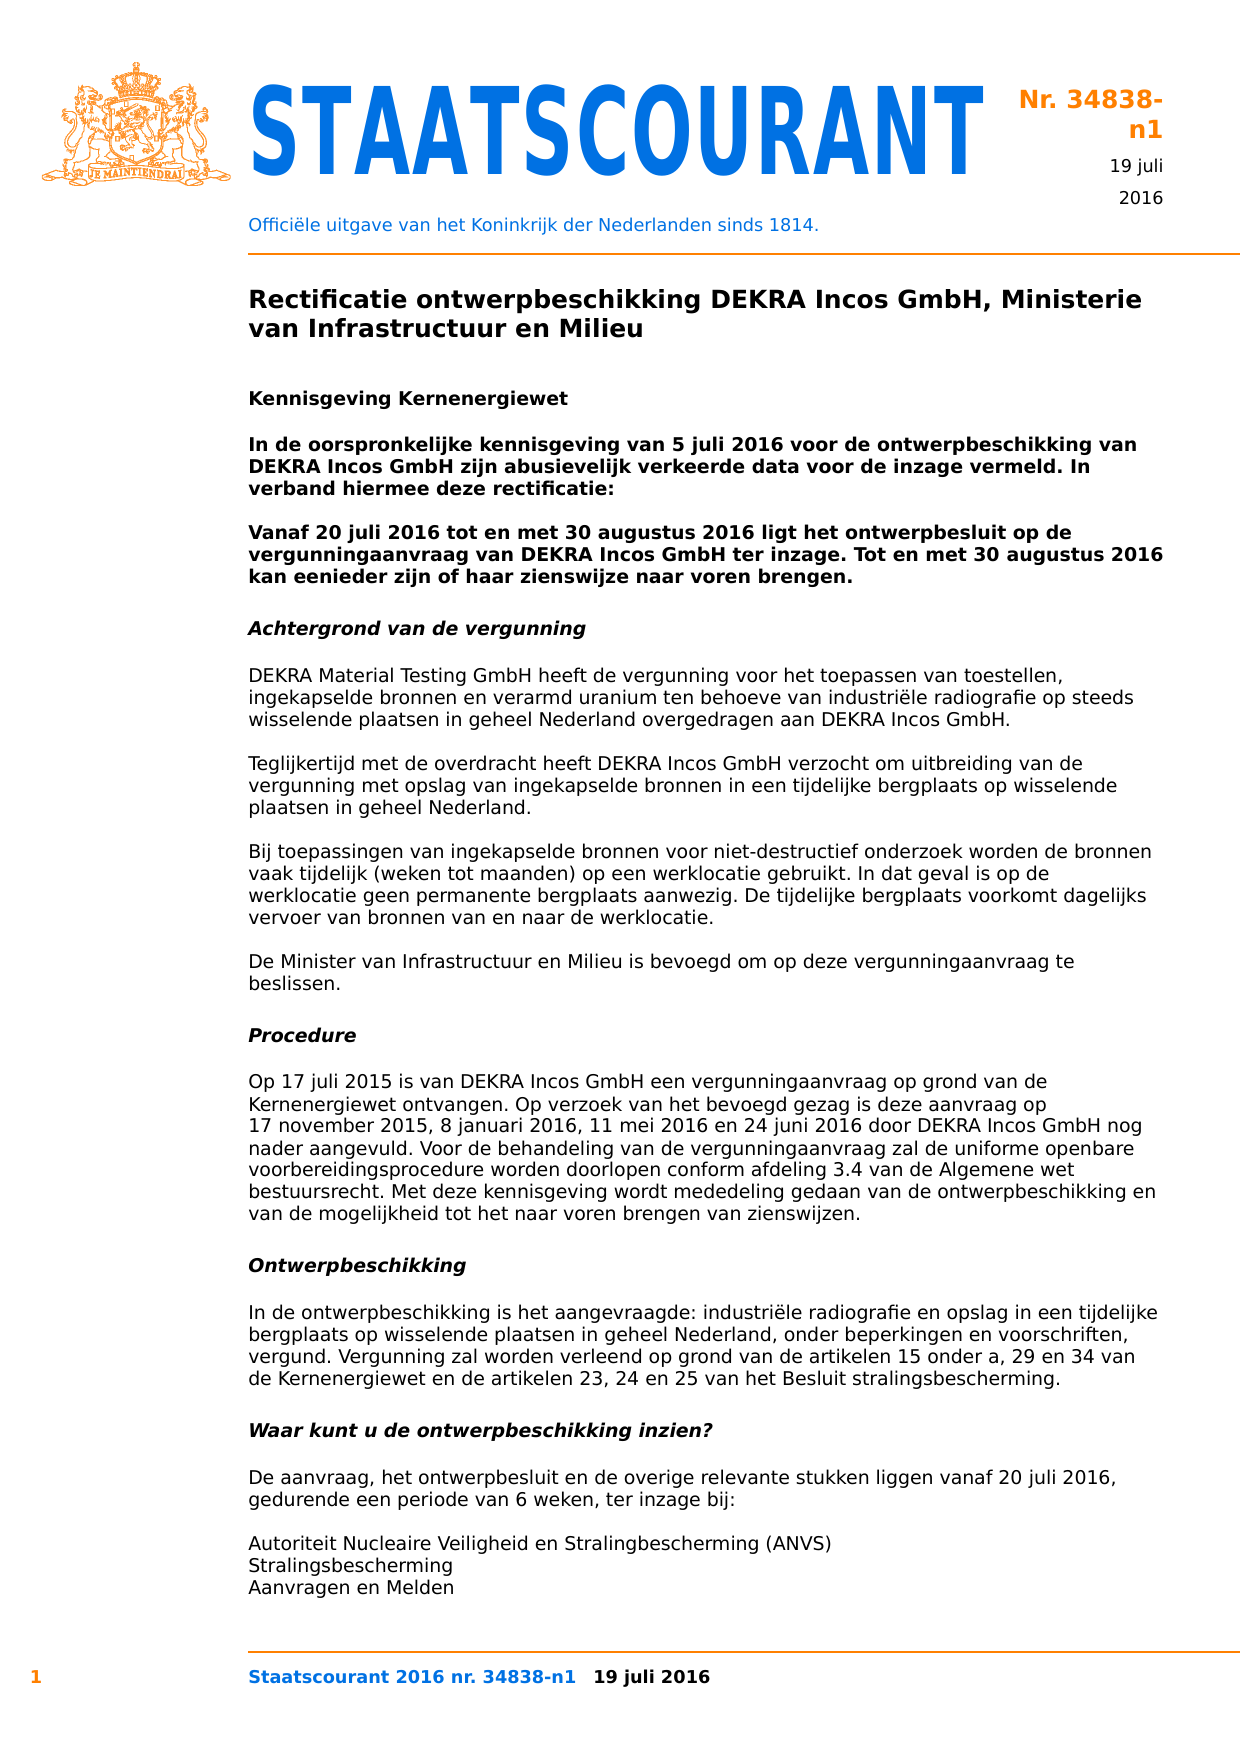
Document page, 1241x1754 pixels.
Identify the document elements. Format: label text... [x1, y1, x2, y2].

text Teglijkertijd met de overdracht heeft DEKRA Incos GmbH verzocht om uitbreiding van de vergunning met opslag van ingekapselde bronnen in een tijdelijke bergplaats op wisselende plaatsen in geheel Nederland. [248, 753, 1163, 819]
text De Minister van Infrastructuur en Milieu is bevoegd om op deze vergunningaanvraag te beslissen. [248, 951, 1163, 994]
text In de ontwerpbeschikking is het aangevraagde: industriële radiografie en opslag in een tijdelijke bergplaats op wisselende plaatsen in geheel Nederland, onder beperkingen en voorschriften, vergund. Vergunning zal worden verleend op grond van de artikelen 15 onder a, 29 en 34 van de Kernenergiewet en de artikelen 23, 24 en 25 van het Besluit stralingsbescherming. [248, 1302, 1163, 1390]
table_cell 2016 [998, 183, 1240, 215]
subtitle Procedure [248, 1024, 1163, 1046]
subtitle Rectificatie ontwerpbeschikking DEKRA Incos GmbH, Ministerie van Infrastructuur en Milieu [248, 285, 1163, 344]
subtitle Achtergrond van de vergunning [248, 618, 1163, 640]
table_header Nr. 34838-n1 [998, 62, 1240, 150]
table_header [25, 62, 248, 253]
subtitle Kennisgeving Kernenergiewet [248, 387, 1163, 409]
subtitle Ontwerpbeschikking [248, 1255, 1163, 1277]
subtitle Waar kunt u de ontwerpbeschikking inzien? [248, 1420, 1163, 1442]
table_cell 19 juli [998, 150, 1240, 182]
table_header STAATSCOURANT [248, 62, 998, 215]
text Op 17 juli 2015 is van DEKRA Incos GmbH een vergunningaanvraag op grond van de Kernenergiewet ontvangen. Op verzoek van het bevoegd gezag is deze aanvraag op 17 november 2015, 8 januari 2016, 11 mei 2016 en 24 juni 2016 door DEKRA Incos GmbH nog nader aangevuld. Voor de behandeling van de vergunningaanvraag zal de uniforme openbare voorbereidingsprocedure worden doorlopen conform afdeling 3.4 van de Algemene wet bestuursrecht. Met deze kennisgeving wordt mededeling gedaan van de ontwerpbeschikking en van de mogelijkheid tot het naar voren brengen van zienswijzen. [248, 1071, 1163, 1225]
picture [41, 62, 231, 186]
text DEKRA Material Testing GmbH heeft de vergunning voor het toepassen van toestellen, ingekapselde bronnen en verarmd uranium ten behoeve van industriële radiografie op steeds wisselende plaatsen in geheel Nederland overgedragen aan DEKRA Incos GmbH. [248, 665, 1163, 731]
text Aanvragen en Melden [248, 1577, 1163, 1599]
table_cell Officiële uitgave van het Koninkrijk der Nederlanden sinds 1814. [248, 215, 1240, 253]
text Bij toepassingen van ingekapselde bronnen voor niet-destructief onderzoek worden de bronnen vaak tijdelijk (weken tot maanden) op een werklocatie gebruikt. In dat geval is op de werklocatie geen permanente bergplaats aanwezig. De tijdelijke bergplaats voorkomt dagelijks vervoer van bronnen van en naar de werklocatie. [248, 841, 1163, 929]
text In de oorspronkelijke kennisgeving van 5 juli 2016 voor de ontwerpbeschikking van DEKRA Incos GmbH zijn abusievelijk verkeerde data voor de inzage vermeld. In verband hiermee deze rectificatie: [248, 434, 1163, 500]
text De aanvraag, het ontwerpbesluit en de overige relevante stukken liggen vanaf 20 juli 2016, gedurende een periode van 6 weken, ter inzage bij: [248, 1467, 1163, 1511]
text Stralingsbescherming [248, 1555, 1163, 1577]
text Autoriteit Nucleaire Veiligheid en Stralingbescherming (ANVS) [248, 1533, 1163, 1555]
text Vanaf 20 juli 2016 tot en met 30 augustus 2016 ligt het ontwerpbesluit op de vergunningaanvraag van DEKRA Incos GmbH ter inzage. Tot en met 30 augustus 2016 kan eenieder zijn of haar zienswijze naar voren brengen. [248, 522, 1163, 588]
